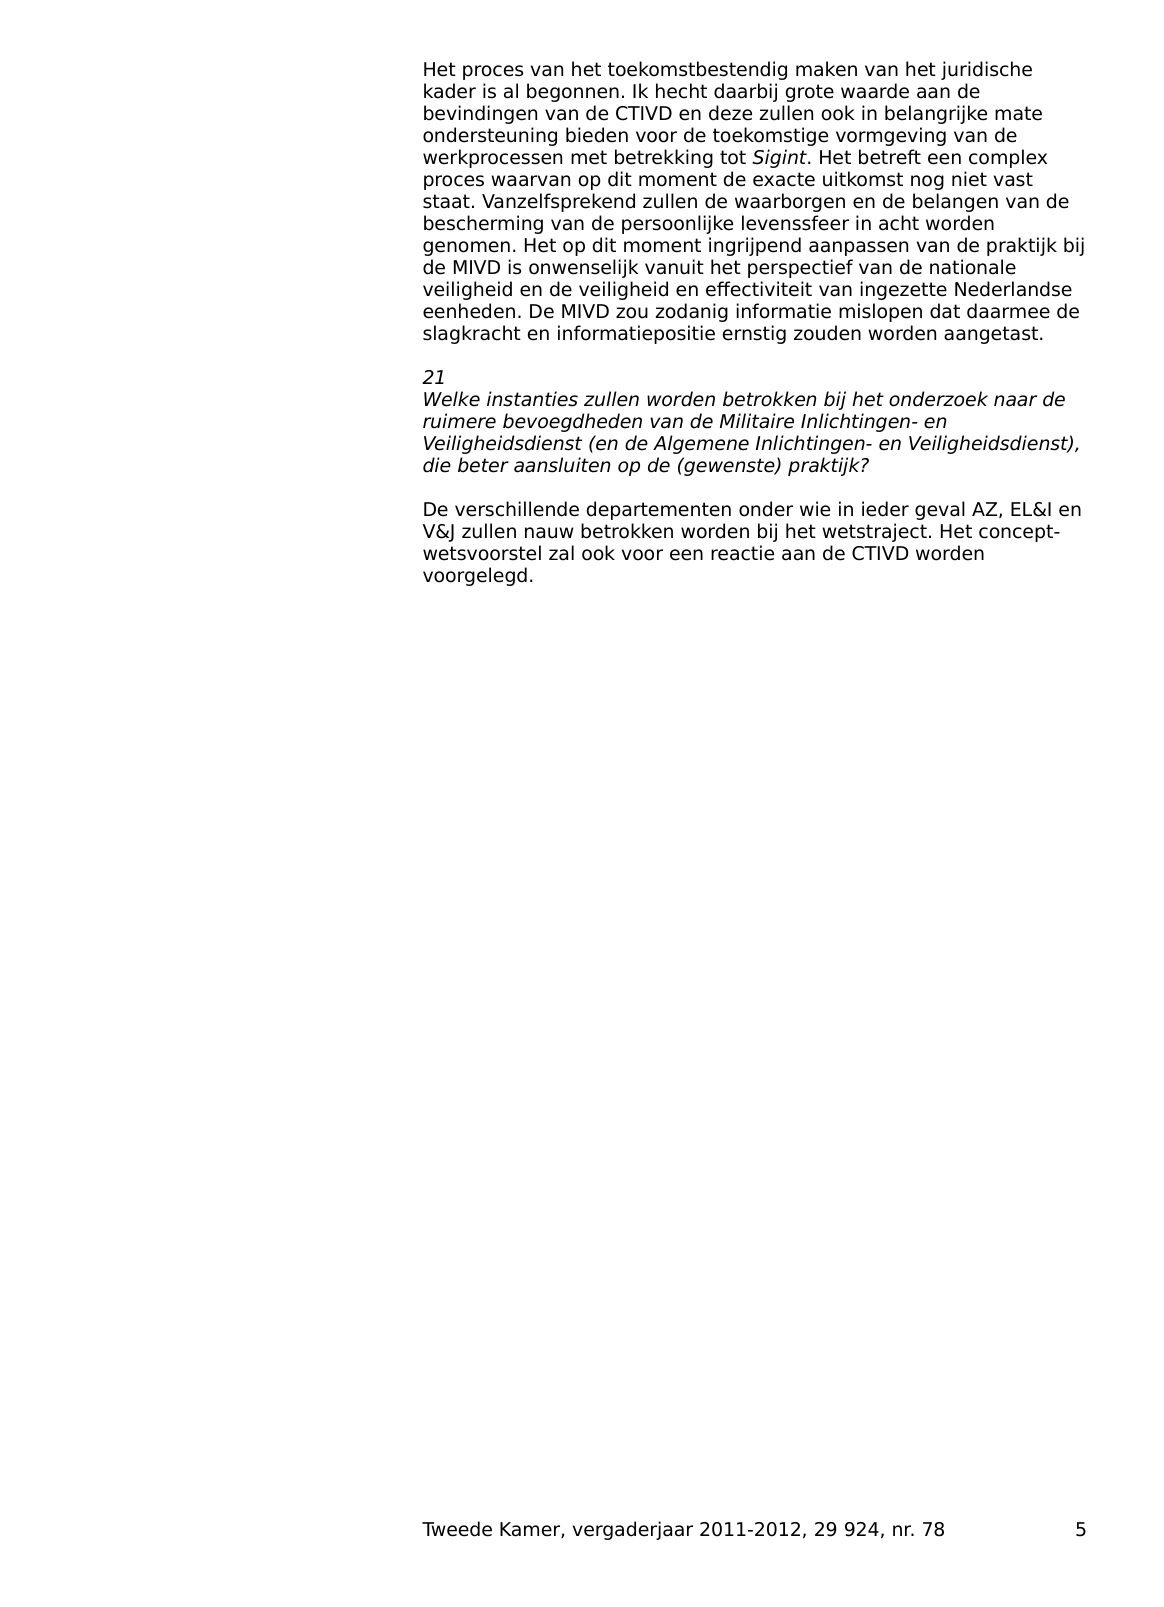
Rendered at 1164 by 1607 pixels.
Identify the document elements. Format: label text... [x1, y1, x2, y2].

text 21 [422, 367, 1087, 389]
text Het proces van het toekomstbestendig maken van het juridische kader is al begonnen. Ik hecht daarbij grote waarde aan de bevindingen van de CTIVD en deze zullen ook in belangrijke mate ondersteuning bieden voor de toekomstige vormgeving van de werkprocessen met betrekking tot Sigint. Het betreft een complex proces waarvan op dit moment de exacte uitkomst nog niet vast staat. Vanzelfsprekend zullen de waarborgen en de belangen van de bescherming van de persoonlijke levenssfeer in acht worden genomen. Het op dit moment ingrijpend aanpassen van de praktijk bij de MIVD is onwenselijk vanuit het perspectief van de nationale veiligheid en de veiligheid en effectiviteit van ingezette Nederlandse eenheden. De MIVD zou zodanig informatie mislopen dat daarmee de slagkracht en informatiepositie ernstig zouden worden aangetast. [422, 59, 1087, 345]
text De verschillende departementen onder wie in ieder geval AZ, EL&I en V&J zullen nauw betrokken worden bij het wetstraject. Het concept-wetsvoorstel zal ook voor een reactie aan de CTIVD worden voorgelegd. [422, 499, 1087, 587]
text Welke instanties zullen worden betrokken bij het onderzoek naar de ruimere bevoegdheden van de Militaire Inlichtingen- en Veiligheidsdienst (en de Algemene Inlichtingen- en Veiligheidsdienst), die beter aansluiten op de (gewenste) praktijk? [422, 389, 1087, 477]
